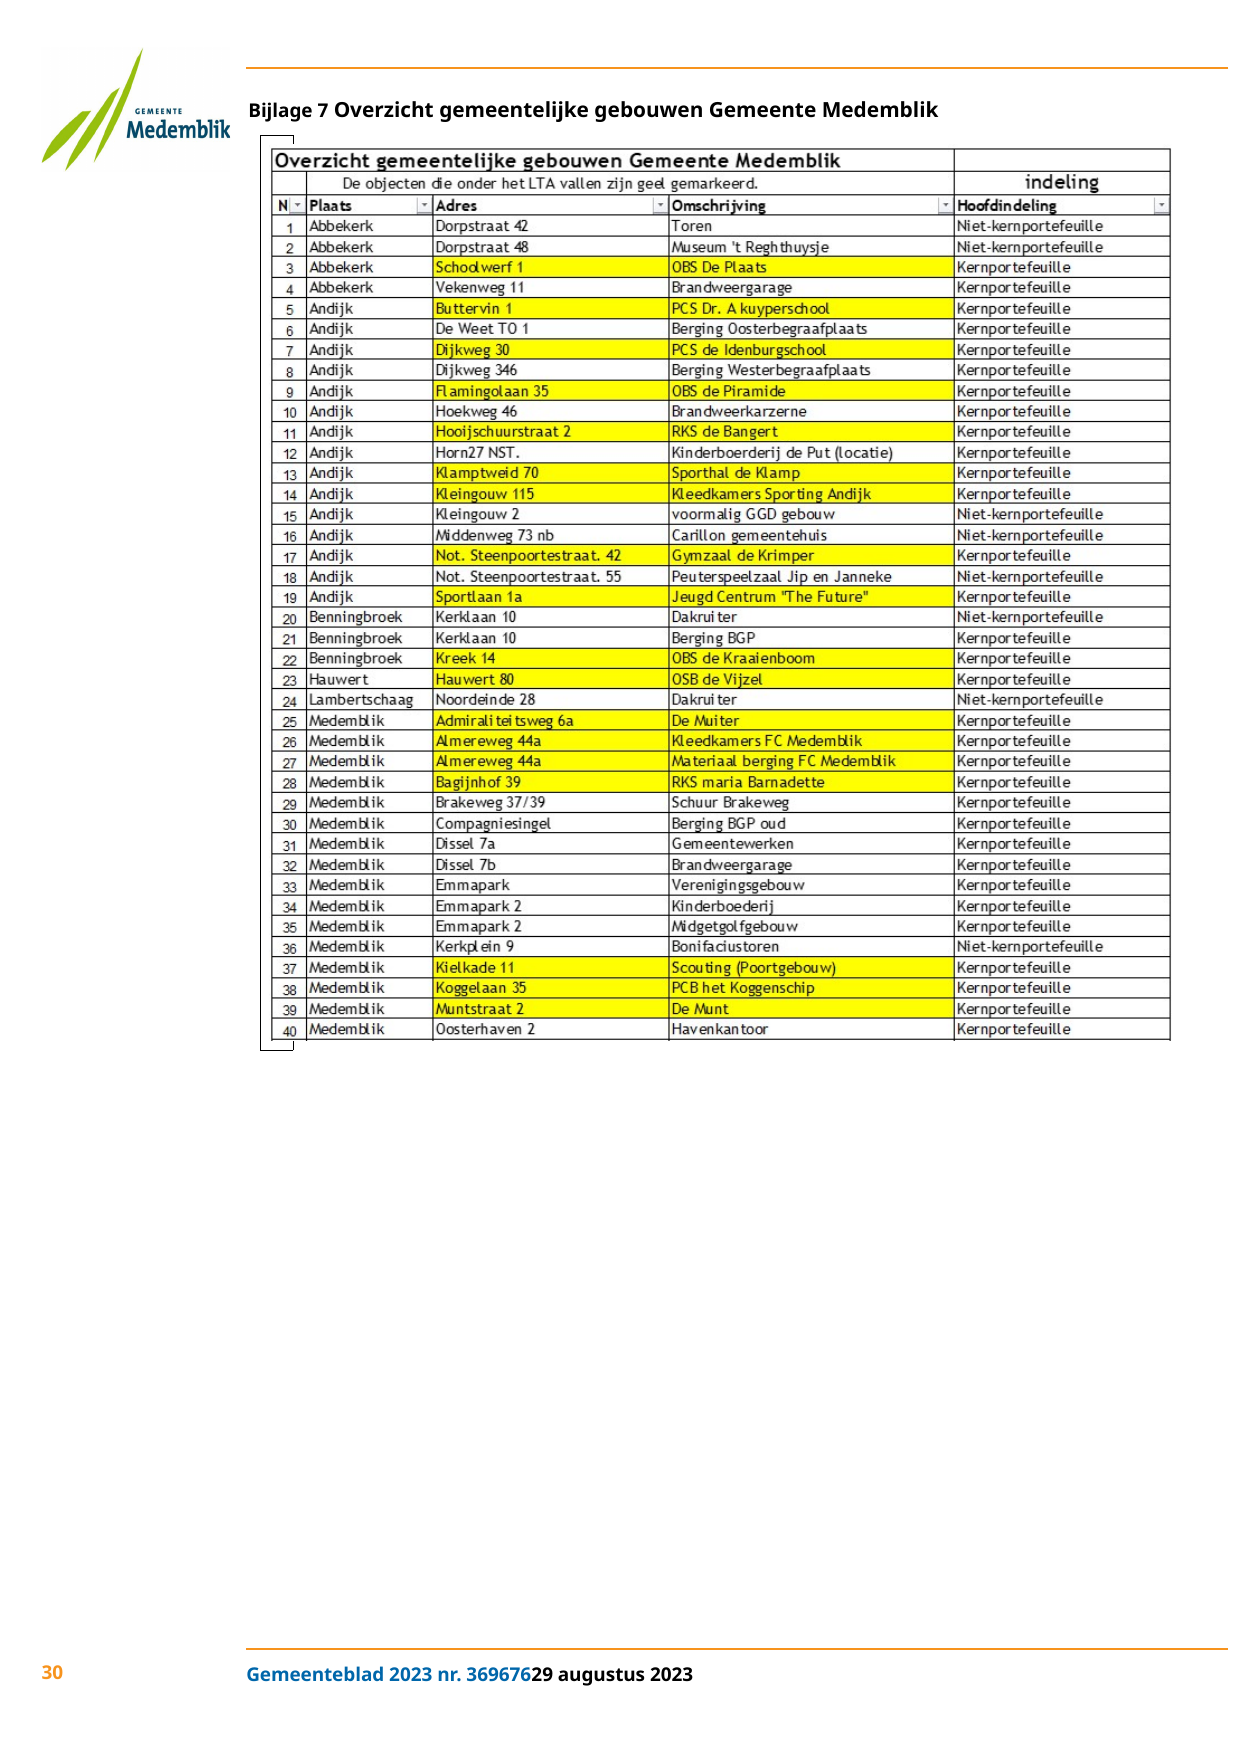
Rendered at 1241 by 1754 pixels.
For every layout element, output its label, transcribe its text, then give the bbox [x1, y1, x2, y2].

text Bijlage 7 Overzicht gemeentelijke gebouwen Gemeente Medemblik [248, 95, 1152, 123]
picture [268, 144, 1173, 1041]
picture [41, 47, 231, 172]
